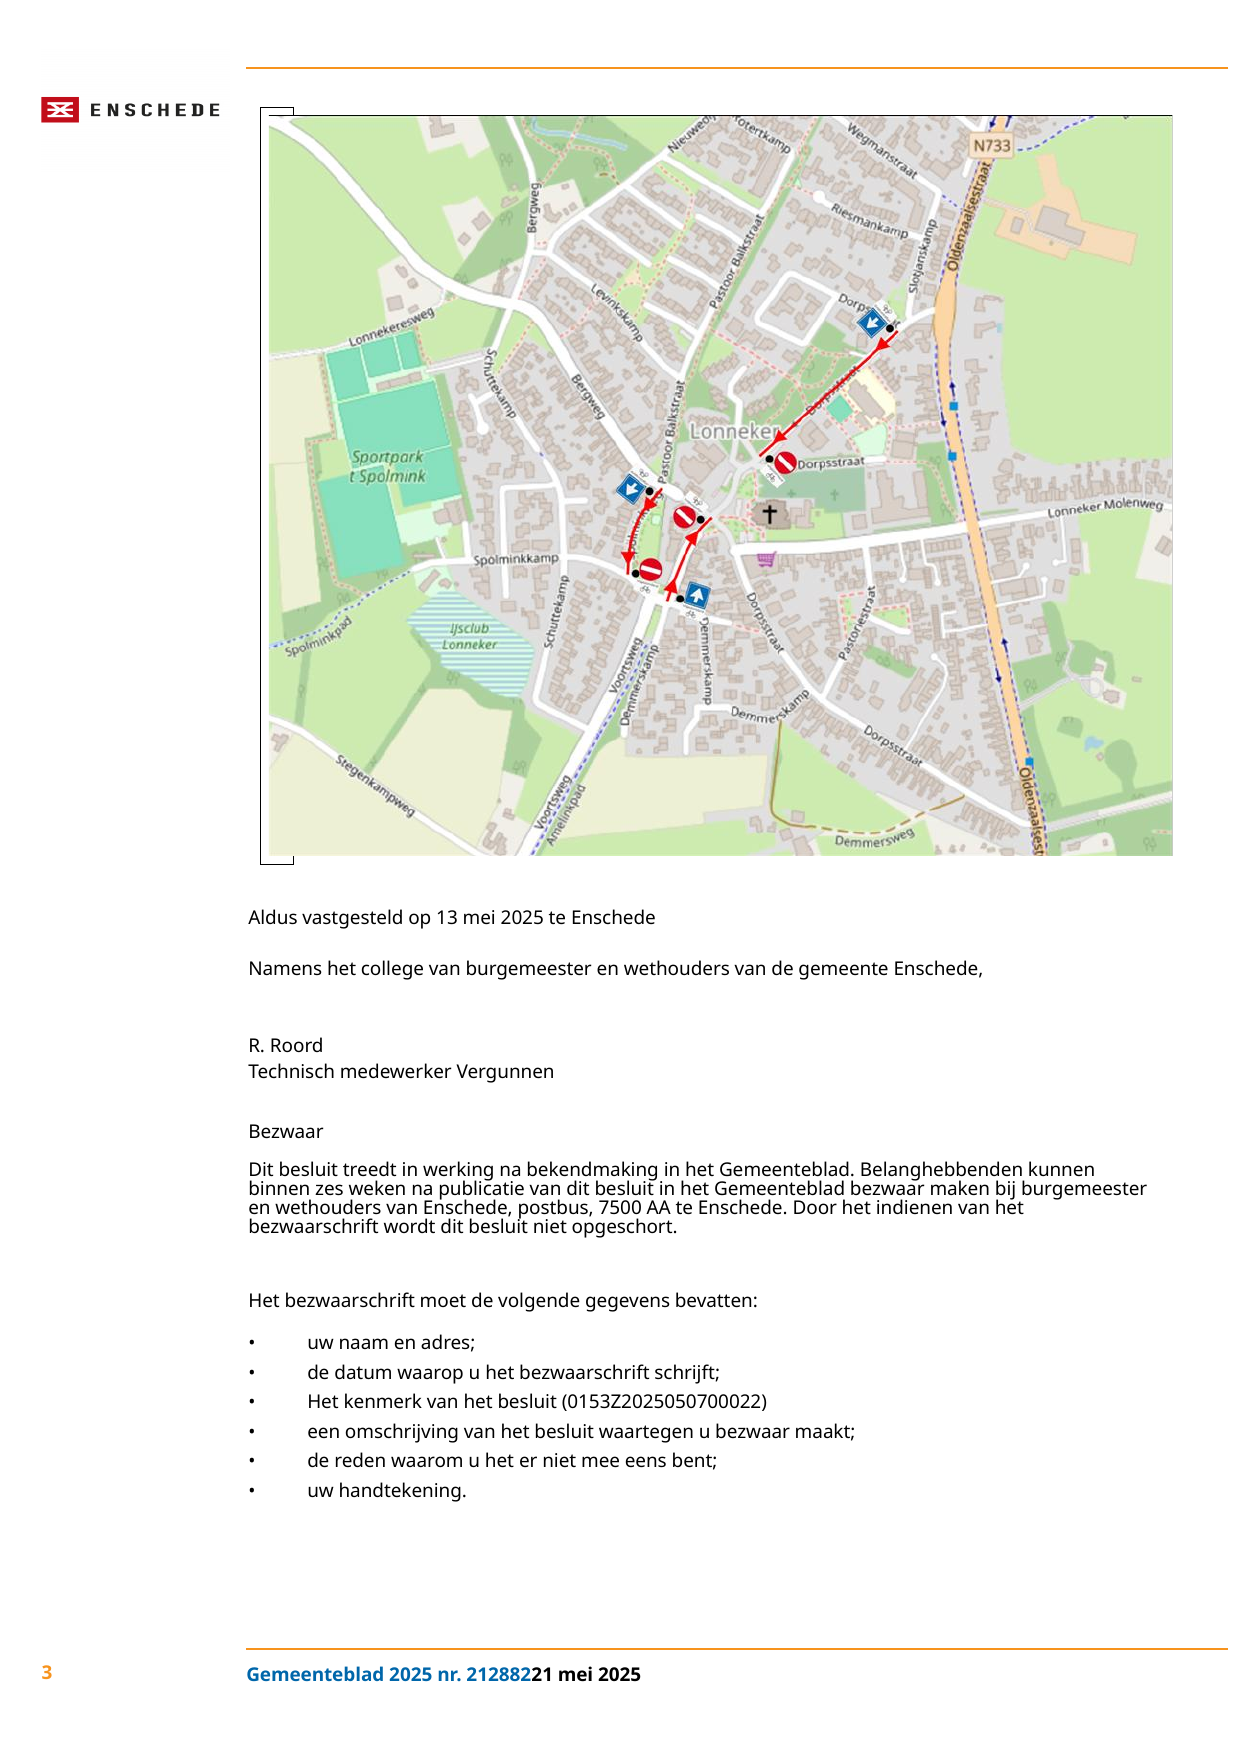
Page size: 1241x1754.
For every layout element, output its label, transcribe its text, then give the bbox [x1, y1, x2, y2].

picture [268, 115, 1173, 856]
text Technisch medewerker Vergunnen [248, 1058, 1152, 1084]
list de datum waarop u het bezwaarschrift schrijft; [248, 1359, 1152, 1384]
list uw handtekening. [248, 1477, 1152, 1503]
list een omschrijving van het besluit waartegen u bezwaar maakt; [248, 1418, 1152, 1444]
text Aldus vastgesteld op 13 mei 2025 te Enschede [248, 904, 1152, 930]
text Dit besluit treedt in werking na bekendmaking in het Gemeenteblad. Belanghebbenden kunnen binnen zes weken na publicatie van dit besluit in het Gemeenteblad bezwaar maken bij burgemeester en wethouders van Enschede, postbus, 7500 AA te Enschede. Door het indienen van het bezwaarschrift wordt dit besluit niet opgeschort. [248, 1161, 1152, 1238]
list Het kenmerk van het besluit (0153Z2025050700022) [248, 1388, 1152, 1414]
text Het bezwaarschrift moet de volgende gegevens bevatten: [248, 1292, 1152, 1312]
text R. Roord [248, 1033, 1152, 1058]
text Bezwaar [248, 1123, 1152, 1143]
list uw naam en adres; [248, 1329, 1152, 1355]
text Namens het college van burgemeester en wethouders van de gemeente Enschede, [248, 956, 1152, 981]
list de reden waarom u het er niet mee eens bent; [248, 1448, 1152, 1473]
picture [41, 47, 231, 172]
